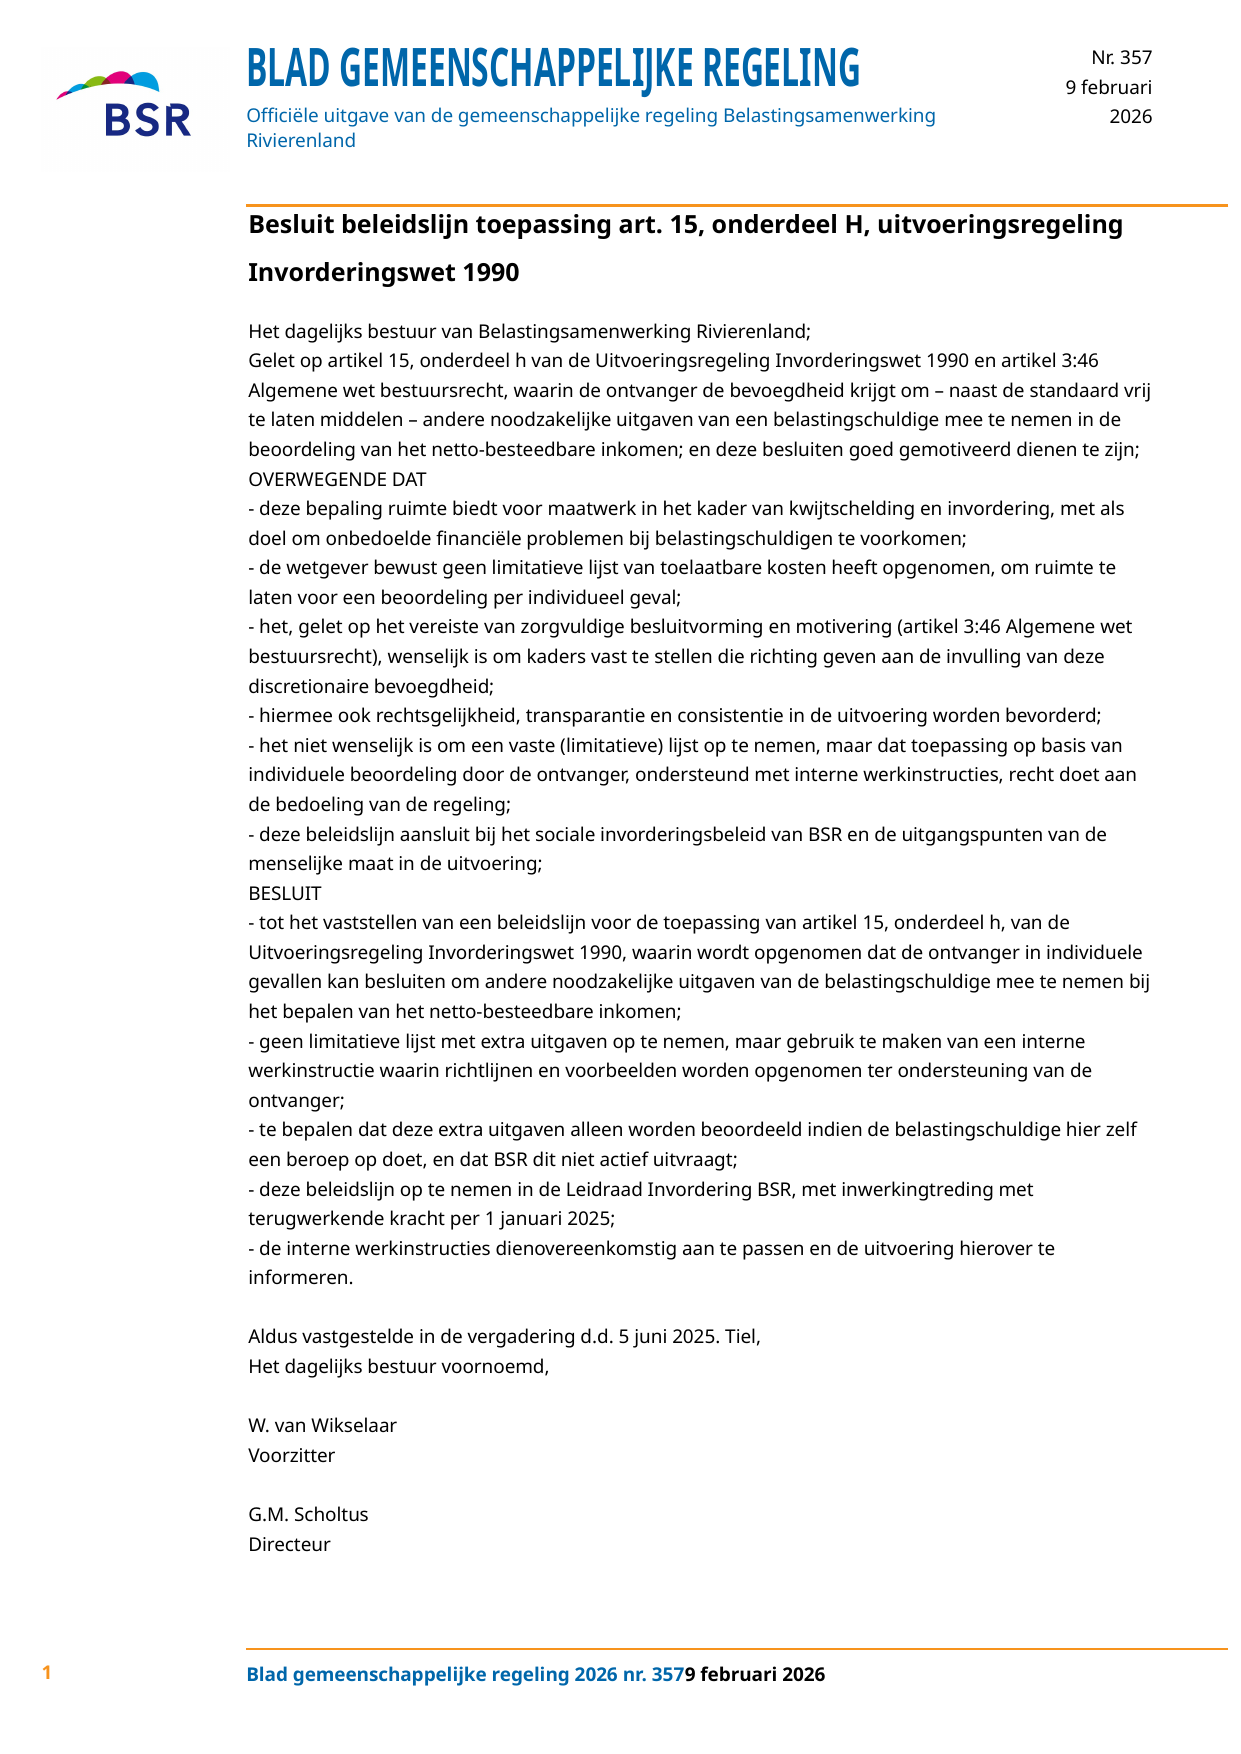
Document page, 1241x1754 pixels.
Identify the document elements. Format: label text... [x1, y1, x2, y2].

text OVERWEGENDE DAT [248, 466, 1152, 492]
text Directeur [248, 1531, 1152, 1557]
picture [41, 47, 231, 172]
text - de interne werkinstructies dienovereenkomstig aan te passen en de uitvoering hierover te informeren. [248, 1235, 1152, 1290]
text Gelet op artikel 15, onderdeel h van de Uitvoeringsregeling Invorderingswet 1990 en artikel 3:46 Algemene wet bestuursrecht, waarin de ontvanger de bevoegdheid krijgt om – naast de standaard vrij te laten middelen – andere noodzakelijke uitgaven van een belastingschuldige mee te nemen in de beoordeling van het netto-besteedbare inkomen; en deze besluiten goed gemotiveerd dienen te zijn; [248, 347, 1152, 462]
text Aldus vastgestelde in de vergadering d.d. 5 juni 2025. Tiel, [248, 1324, 1152, 1349]
text - het, gelet op het vereiste van zorgvuldige besluitvorming en motivering (artikel 3:46 Algemene wet bestuursrecht), wenselijk is om kaders vast te stellen die richting geven aan de invulling van deze discretionaire bevoegdheid; [248, 614, 1152, 699]
text - de wetgever bewust geen limitatieve lijst van toelaatbare kosten heeft opgenomen, om ruimte te laten voor een beoordeling per individueel geval; [248, 554, 1152, 610]
text - deze bepaling ruimte biedt voor maatwerk in het kader van kwijtschelding en invordering, met als doel om onbedoelde financiële problemen bij belastingschuldigen te voorkomen; [248, 495, 1152, 551]
text - deze beleidslijn aansluit bij het sociale invorderingsbeleid van BSR en de uitgangspunten van de menselijke maat in de uitvoering; [248, 821, 1152, 876]
text Het dagelijks bestuur van Belastingsamenwerking Rivierenland; [248, 318, 1152, 344]
text - het niet wenselijk is om een vaste (limitatieve) lijst op te nemen, maar dat toepassing op basis van individuele beoordeling door de ontvanger, ondersteund met interne werkinstructies, recht doet aan de bedoeling van de regeling; [248, 732, 1152, 817]
text Besluit beleidslijn toepassing art. 15, onderdeel H, uitvoeringsregeling Invorderingswet 1990 [248, 207, 1152, 288]
text G.M. Scholtus [248, 1501, 1152, 1527]
text - te bepalen dat deze extra uitgaven alleen worden beoordeeld indien de belastingschuldige hier zelf een beroep op doet, en dat BSR dit niet actief uitvraagt; [248, 1117, 1152, 1172]
text Voorzitter [248, 1442, 1152, 1468]
text BESLUIT [248, 880, 1152, 906]
text - tot het vaststellen van een beleidslijn voor de toepassing van artikel 15, onderdeel h, van de Uitvoeringsregeling Invorderingswet 1990, waarin wordt opgenomen dat de ontvanger in individuele gevallen kan besluiten om andere noodzakelijke uitgaven van de belastingschuldige mee te nemen bij het bepalen van het netto-besteedbare inkomen; [248, 909, 1152, 1024]
text - hiermee ook rechtsgelijkheid, transparantie en consistentie in de uitvoering worden bevorderd; [248, 702, 1152, 728]
text Het dagelijks bestuur voornoemd, [248, 1353, 1152, 1379]
text W. van Wikselaar [248, 1412, 1152, 1438]
text - geen limitatieve lijst met extra uitgaven op te nemen, maar gebruik te maken van een interne werkinstructie waarin richtlijnen en voorbeelden worden opgenomen ter ondersteuning van de ontvanger; [248, 1028, 1152, 1113]
text - deze beleidslijn op te nemen in de Leidraad Invordering BSR, met inwerkingtreding met terugwerkende kracht per 1 januari 2025; [248, 1176, 1152, 1231]
